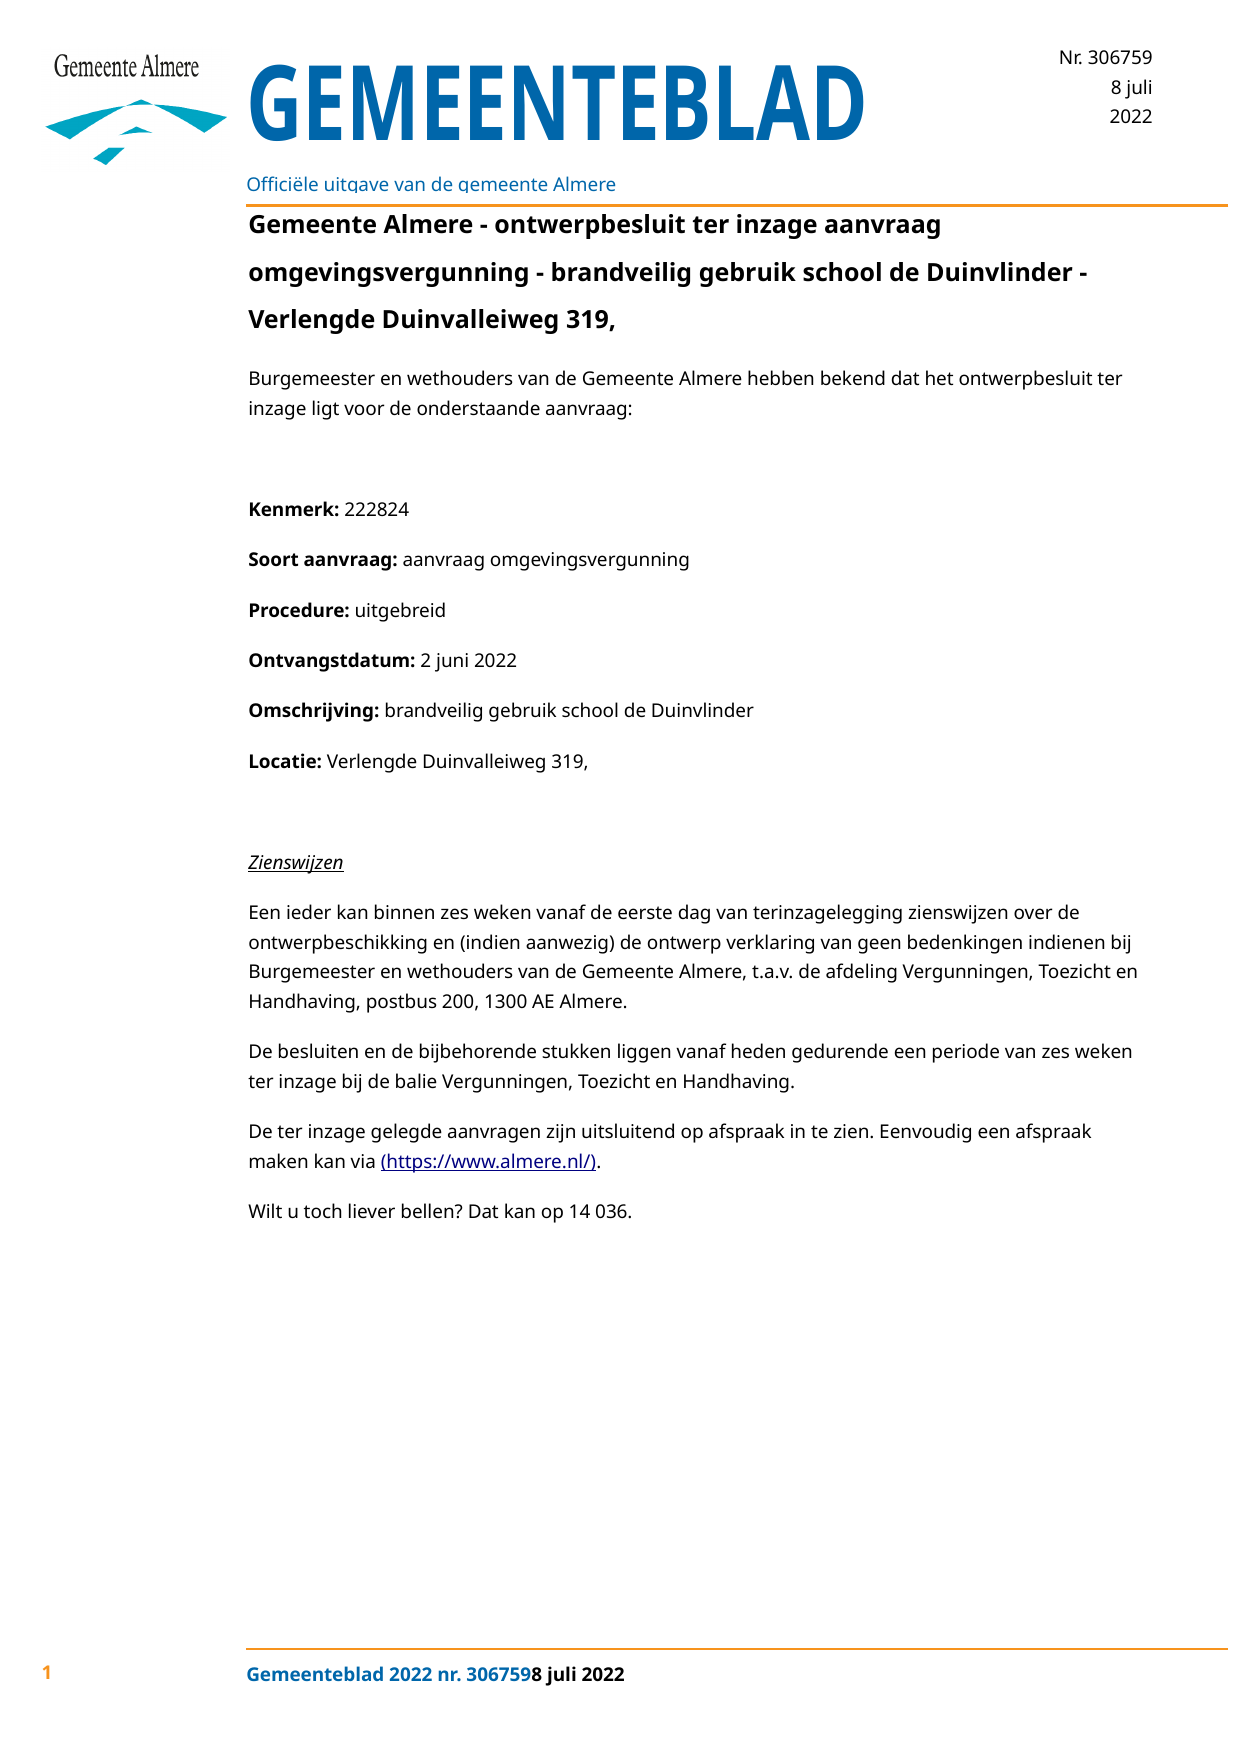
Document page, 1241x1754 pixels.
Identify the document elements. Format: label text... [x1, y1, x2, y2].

text Een ieder kan binnen zes weken vanaf de eerste dag van terinzagelegging zienswijzen over de ontwerpbeschikking en (indien aanwezig) de ontwerp verklaring van geen bedenkingen indienen bij Burgemeester en wethouders van de Gemeente Almere, t.a.v. de afdeling Vergunningen, Toezicht en Handhaving, postbus 200, 1300 AE Almere. [248, 899, 1152, 1014]
text Burgemeester en wethouders van de Gemeente Almere hebben bekend dat het ontwerpbesluit ter inzage ligt voor de onderstaande aanvraag: [248, 366, 1152, 421]
text De ter inzage gelegde aanvragen zijn uitsluitend op afspraak in te zien. Eenvoudig een afspraak maken kan via (https://www.almere.nl/). [248, 1118, 1152, 1174]
text Wilt u toch liever bellen? Dat kan op 14 036. [248, 1198, 1152, 1224]
text Omschrijving: brandveilig gebruik school de Duinvlinder [248, 698, 1152, 723]
text Gemeente Almere - ontwerpbesluit ter inzage aanvraag omgevingsvergunning - brandveilig gebruik school de Duinvlinder - Verlengde Duinvalleiweg 319, [248, 207, 1152, 336]
text Zienswijzen [248, 849, 1152, 874]
text Ontvangstdatum: 2 juni 2022 [248, 647, 1152, 673]
text Procedure: uitgebreid [248, 597, 1152, 622]
picture [41, 47, 231, 172]
text Soort aanvraag: aanvraag omgevingsvergunning [248, 546, 1152, 572]
text De besluiten en de bijbehorende stukken liggen vanaf heden gedurende een periode van zes weken ter inzage bij de balie Vergunningen, Toezicht en Handhaving. [248, 1038, 1152, 1094]
text Kenmerk: 222824 [248, 496, 1152, 522]
text Locatie: Verlengde Duinvalleiweg 319, [248, 748, 1152, 774]
